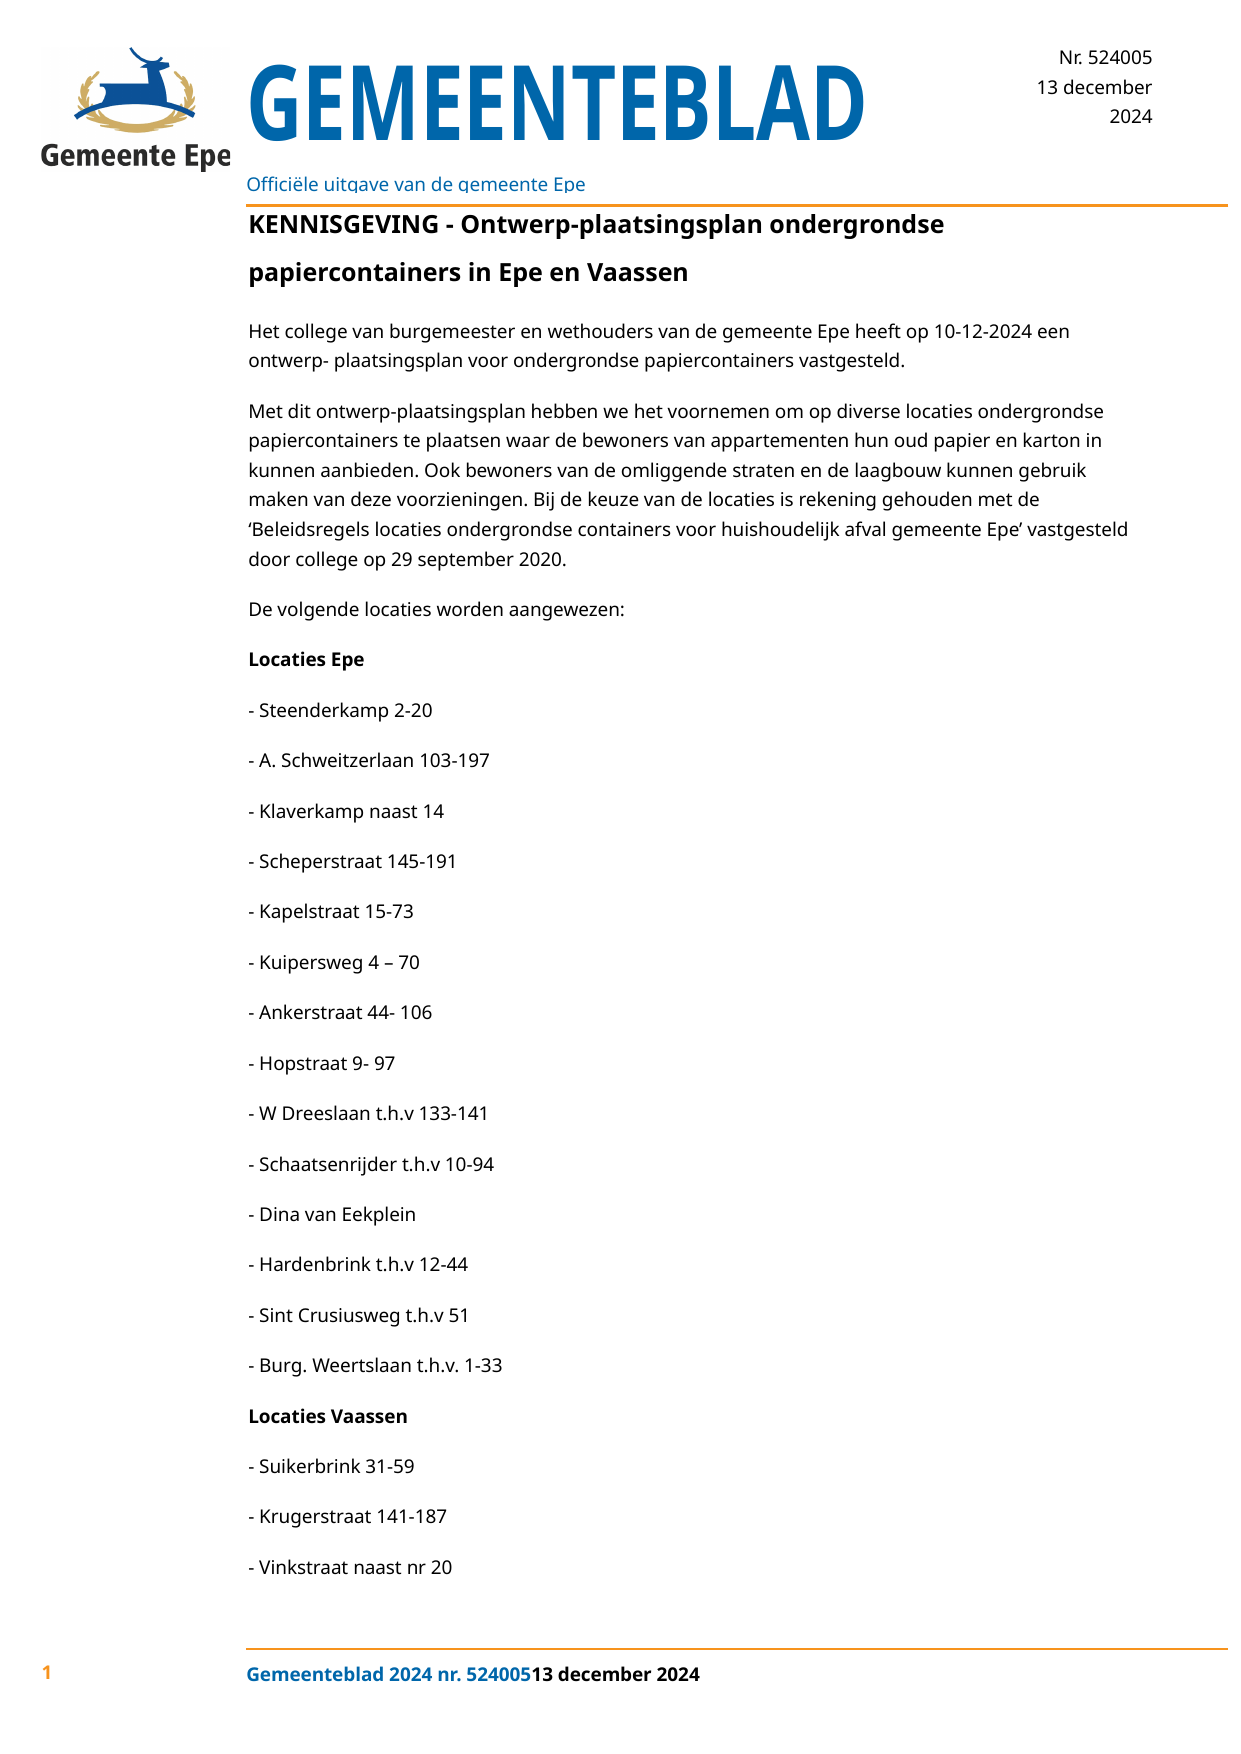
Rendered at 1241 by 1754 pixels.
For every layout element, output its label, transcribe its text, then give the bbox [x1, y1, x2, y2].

text Locaties Vaassen [248, 1403, 1152, 1429]
text - Scheperstraat 145-191 [248, 848, 1152, 874]
text - Suikerbrink 31-59 [248, 1453, 1152, 1479]
picture [41, 47, 231, 172]
text Het college van burgemeester en wethouders van de gemeente Epe heeft op 10-12-2024 een ontwerp- plaatsingsplan voor ondergrondse papiercontainers vastgesteld. [248, 318, 1152, 373]
text - Schaatsenrijder t.h.v 10-94 [248, 1151, 1152, 1177]
text - Kuipersweg 4 – 70 [248, 949, 1152, 975]
text - A. Schweitzerlaan 103-197 [248, 747, 1152, 773]
text - Vinkstraat naast nr 20 [248, 1554, 1152, 1580]
text - Krugerstraat 141-187 [248, 1504, 1152, 1529]
text - Burg. Weertslaan t.h.v. 1-33 [248, 1352, 1152, 1378]
text - Hardenbrink t.h.v 12-44 [248, 1252, 1152, 1277]
text - Ankerstraat 44- 106 [248, 999, 1152, 1025]
text - Kapelstraat 15-73 [248, 899, 1152, 924]
text - Steenderkamp 2-20 [248, 697, 1152, 723]
text - Hopstraat 9- 97 [248, 1050, 1152, 1076]
text Locaties Epe [248, 647, 1152, 672]
text KENNISGEVING - Ontwerp-plaatsingsplan ondergrondse papiercontainers in Epe en Vaassen [248, 207, 1152, 288]
text - W Dreeslaan t.h.v 133-141 [248, 1100, 1152, 1126]
text De volgende locaties worden aangewezen: [248, 596, 1152, 622]
text Met dit ontwerp-plaatsingsplan hebben we het voornemen om op diverse locaties ondergrondse papiercontainers te plaatsen waar de bewoners van appartementen hun oud papier en karton in kunnen aanbieden. Ook bewoners van de omliggende straten en de laagbouw kunnen gebruik maken van deze voorzieningen. Bij de keuze van de locaties is rekening gehouden met de ‘Beleidsregels locaties ondergrondse containers voor huishoudelijk afval gemeente Epe’ vastgesteld door college op 29 september 2020. [248, 398, 1152, 572]
text - Dina van Eekplein [248, 1201, 1152, 1227]
text - Klaverkamp naast 14 [248, 798, 1152, 824]
text - Sint Crusiusweg t.h.v 51 [248, 1302, 1152, 1328]
